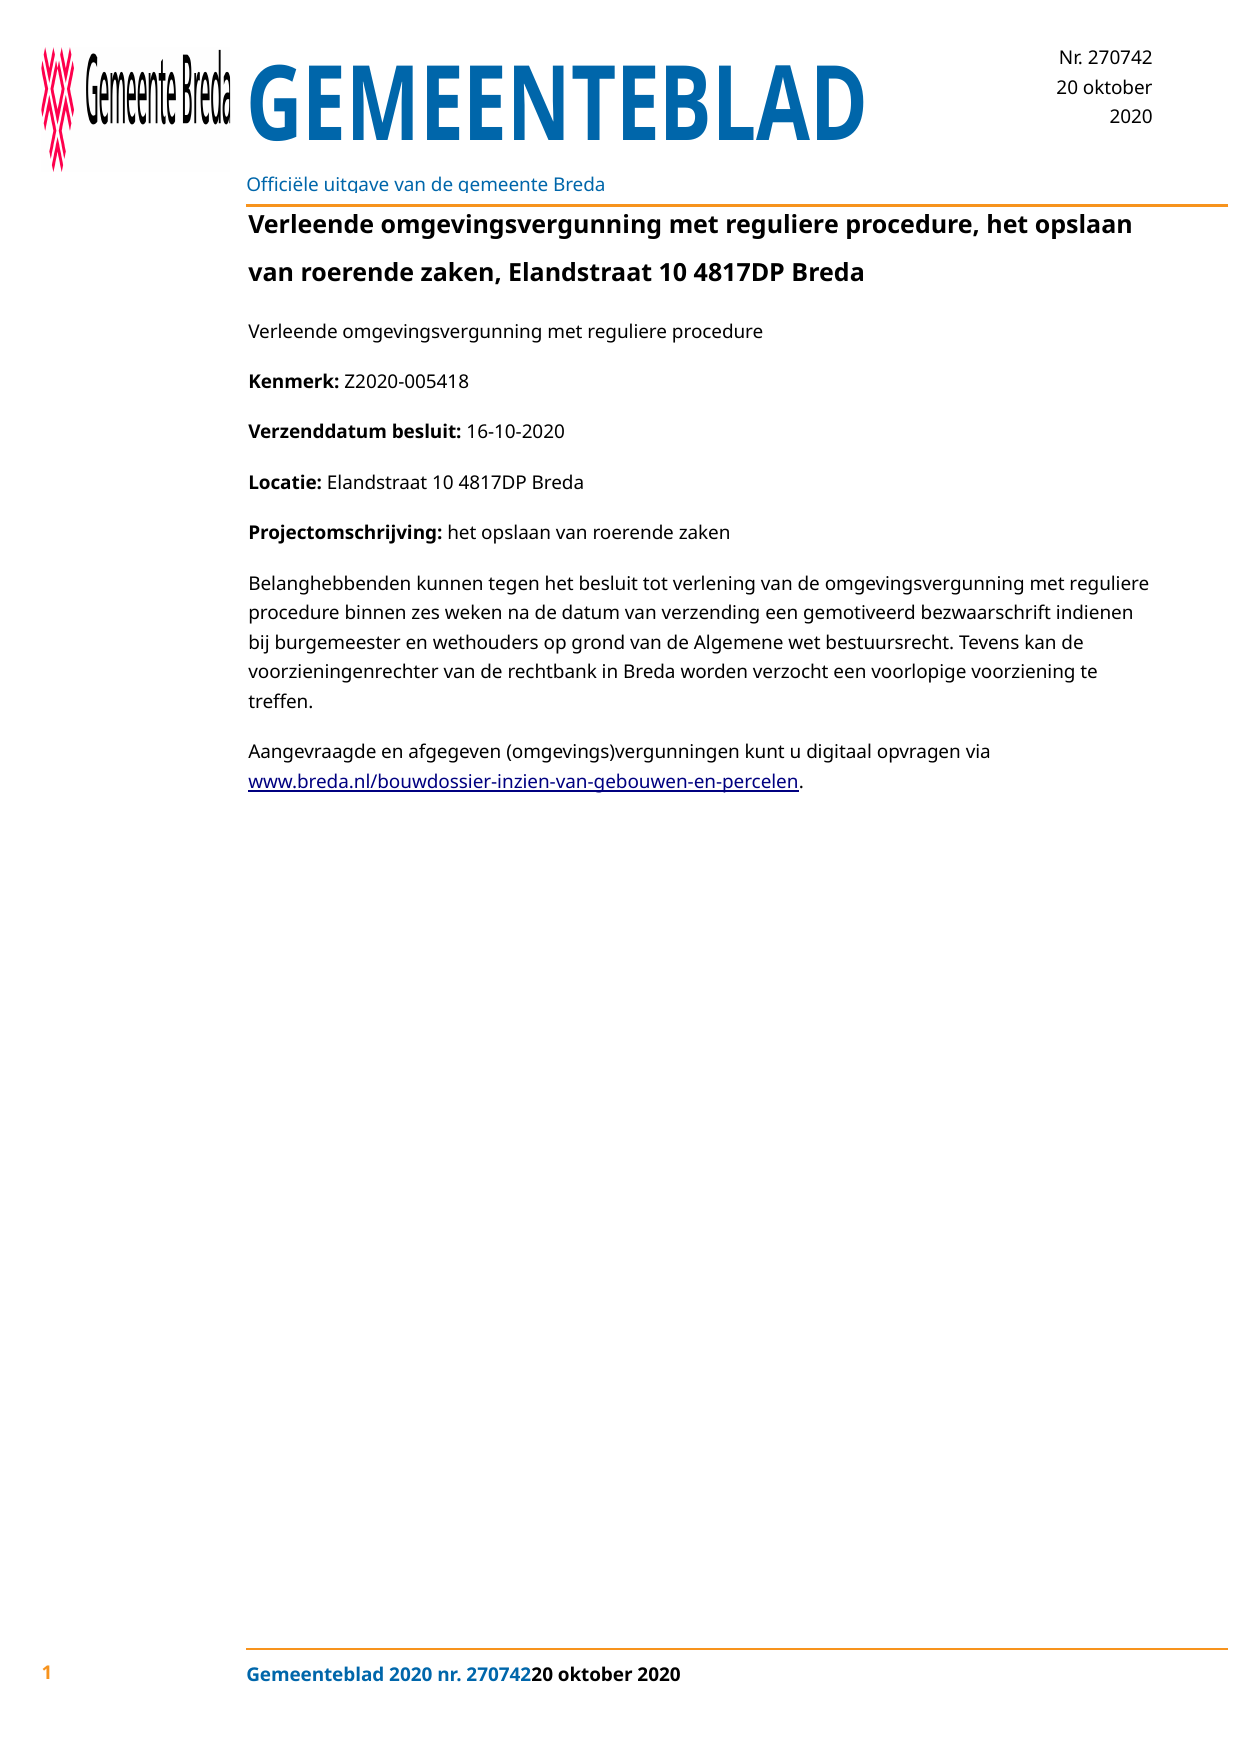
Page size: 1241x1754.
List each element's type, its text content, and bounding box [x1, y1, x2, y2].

text Verzenddatum besluit: 16-10-2020 [248, 419, 1152, 444]
text Belanghebbenden kunnen tegen het besluit tot verlening van de omgevingsvergunning met reguliere procedure binnen zes weken na de datum van verzending een gemotiveerd bezwaarschrift indienen bij burgemeester en wethouders op grond van de Algemene wet bestuursrecht. Tevens kan de voorzieningenrechter van de rechtbank in Breda worden verzocht een voorlopige voorziening te treffen. [248, 570, 1152, 714]
text Locatie: Elandstraat 10 4817DP Breda [248, 469, 1152, 495]
text Verleende omgevingsvergunning met reguliere procedure, het opslaan van roerende zaken, Elandstraat 10 4817DP Breda [248, 207, 1152, 288]
picture [41, 47, 231, 172]
text Kenmerk: Z2020-005418 [248, 368, 1152, 394]
text Projectomschrijving: het opslaan van roerende zaken [248, 519, 1152, 545]
text Verleende omgevingsvergunning met reguliere procedure [248, 318, 1152, 344]
text Aangevraagde en afgegeven (omgevings)vergunningen kunt u digitaal opvragen via www.breda.nl/bouwdossier-inzien-van-gebouwen-en-percelen. [248, 739, 1152, 794]
